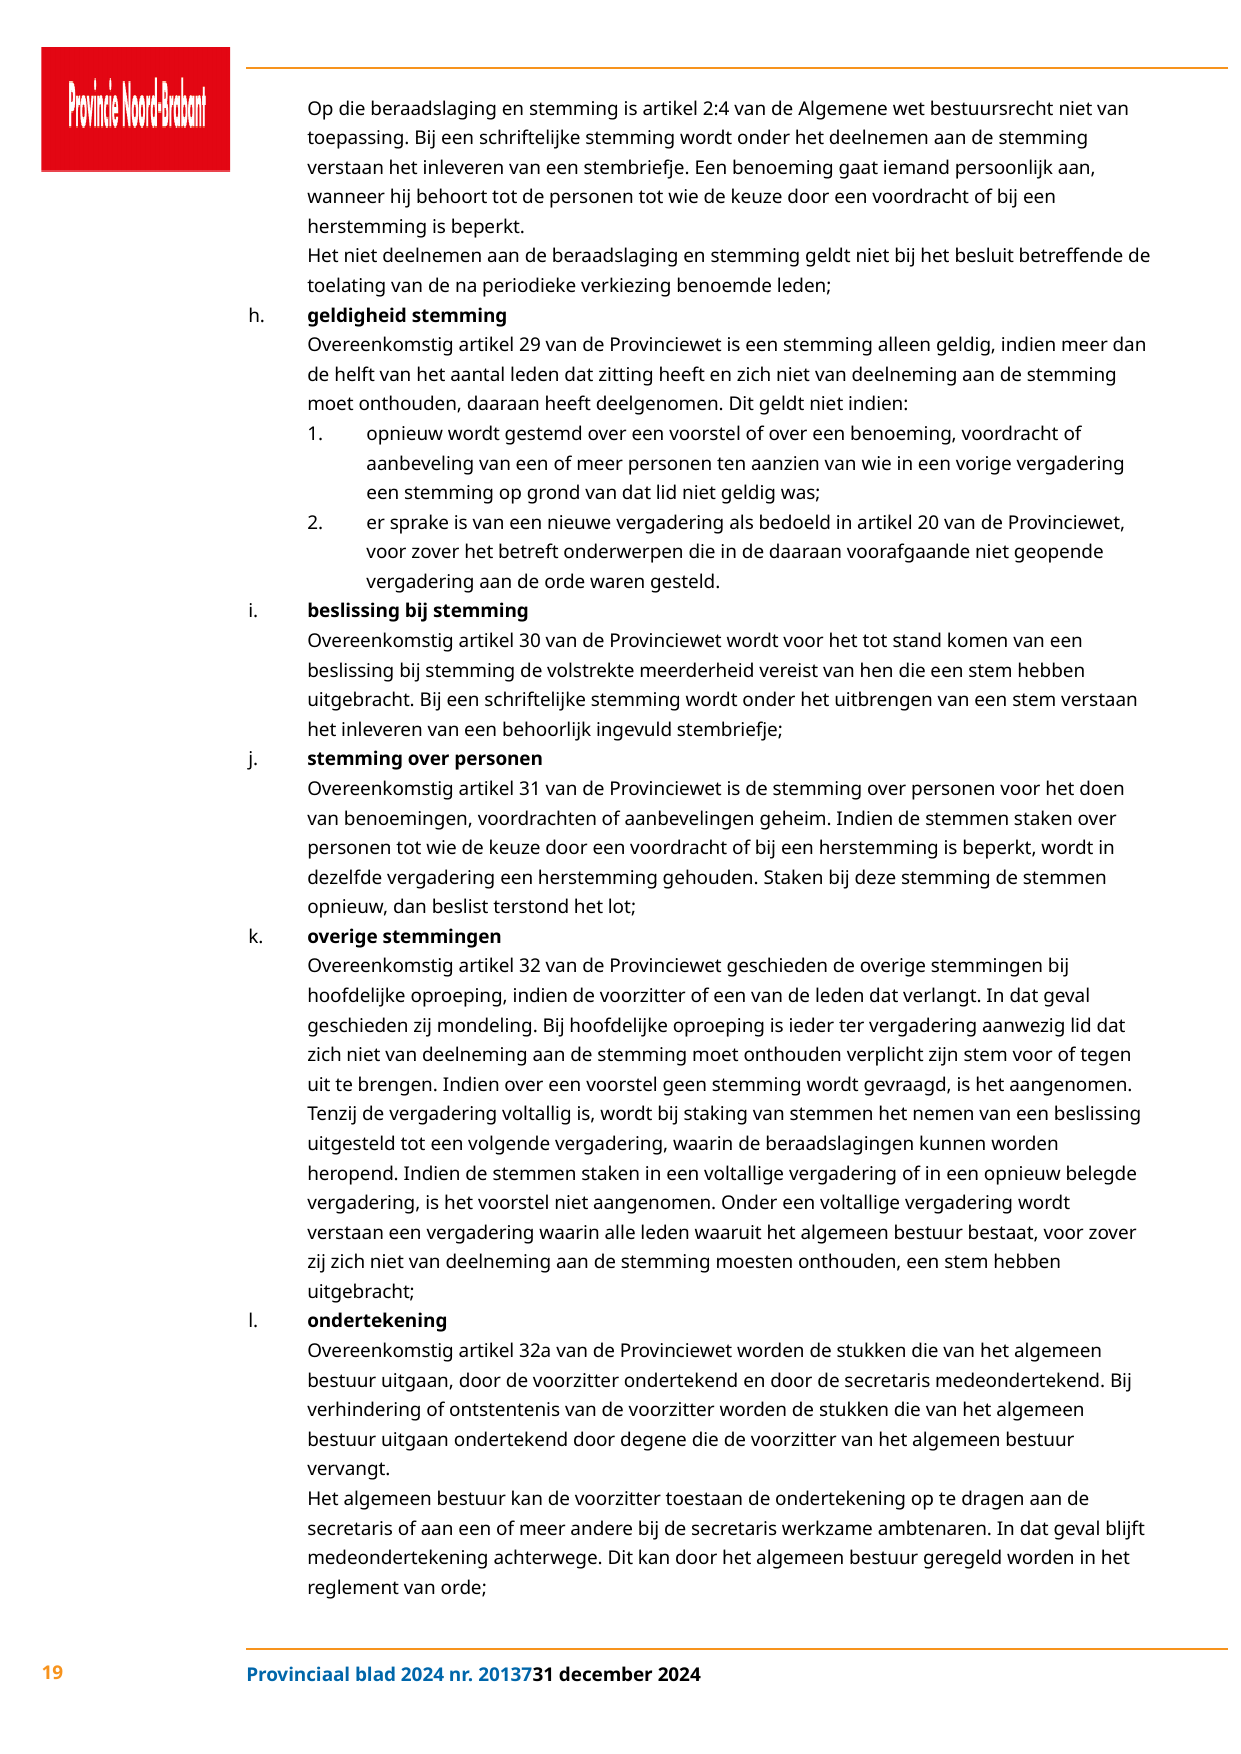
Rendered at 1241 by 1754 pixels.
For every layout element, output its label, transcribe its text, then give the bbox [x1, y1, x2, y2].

list Overeenkomstig artikel 32 van de Provinciewet geschieden de overige stemmingen bij hoofdelijke oproeping, indien de voorzitter of een van de leden dat verlangt. In dat geval geschieden zij mondeling. Bij hoofdelijke oproeping is ieder ter vergadering aanwezig lid dat zich niet van deelneming aan de stemming moet onthouden verplicht zijn stem voor of tegen uit te brengen. Indien over een voorstel geen stemming wordt gevraagd, is het aangenomen. Tenzij de vergadering voltallig is, wordt bij staking van stemmen het nemen van een beslissing uitgesteld tot een volgende vergadering, waarin de beraadslagingen kunnen worden heropend. Indien de stemmen staken in een voltallige vergadering of in een opnieuw belegde vergadering, is het voorstel niet aangenomen. Onder een voltallige vergadering wordt verstaan een vergadering waarin alle leden waaruit het algemeen bestuur bestaat, voor zover zij zich niet van deelneming aan de stemming moesten onthouden, een stem hebben uitgebracht; [248, 953, 1152, 1304]
list Op die beraadslaging en stemming is artikel 2:4 van de Algemene wet bestuursrecht niet van toepassing. Bij een schriftelijke stemming wordt onder het deelnemen aan de stemming verstaan het inleveren van een stembriefje. Een benoeming gaat iemand persoonlijk aan, wanneer hij behoort tot de personen tot wie de keuze door een voordracht of bij een herstemming is beperkt. [248, 95, 1152, 239]
list beslissing bij stemming [248, 598, 1152, 623]
list er sprake is van een nieuwe vergadering als bedoeld in artikel 20 van de Provinciewet, voor zover het betreft onderwerpen die in de daaraan voorafgaande niet geopende vergadering aan de orde waren gesteld. [307, 509, 1152, 594]
list Overeenkomstig artikel 29 van de Provinciewet is een stemming alleen geldig, indien meer dan de helft van het aantal leden dat zitting heeft en zich niet van deelneming aan de stemming moet onthouden, daaraan heeft deelgenomen. Dit geldt niet indien: [248, 331, 1152, 416]
list Het algemeen bestuur kan de voorzitter toestaan de ondertekening op te dragen aan de secretaris of aan een of meer andere bij de secretaris werkzame ambtenaren. In dat geval blijft medeondertekening achterwege. Dit kan door het algemeen bestuur geregeld worden in het reglement van orde; [248, 1485, 1152, 1600]
list Overeenkomstig artikel 30 van de Provinciewet wordt voor het tot stand komen van een beslissing bij stemming de volstrekte meerderheid vereist van hen die een stem hebben uitgebracht. Bij een schriftelijke stemming wordt onder het uitbrengen van een stem verstaan het inleveren van een behoorlijk ingevuld stembriefje; [248, 627, 1152, 742]
list Het niet deelnemen aan de beraadslaging en stemming geldt niet bij het besluit betreffende de toelating van de na periodieke verkiezing benoemde leden; [248, 243, 1152, 298]
picture [41, 47, 231, 172]
list overige stemmingen [248, 923, 1152, 949]
list Overeenkomstig artikel 31 van de Provinciewet is de stemming over personen voor het doen van benoemingen, voordrachten of aanbevelingen geheim. Indien de stemmen staken over personen tot wie de keuze door een voordracht of bij een herstemming is beperkt, wordt in dezelfde vergadering een herstemming gehouden. Staken bij deze stemming de stemmen opnieuw, dan beslist terstond het lot; [248, 775, 1152, 919]
list ondertekening [248, 1308, 1152, 1333]
list stemming over personen [248, 746, 1152, 771]
list opnieuw wordt gestemd over een voorstel of over een benoeming, voordracht of aanbeveling van een of meer personen ten aanzien van wie in een vorige vergadering een stemming op grond van dat lid niet geldig was; [307, 420, 1152, 505]
list geldigheid stemming [248, 302, 1152, 328]
list Overeenkomstig artikel 32a van de Provinciewet worden de stukken die van het algemeen bestuur uitgaan, door de voorzitter ondertekend en door de secretaris medeondertekend. Bij verhindering of ontstentenis van de voorzitter worden de stukken die van het algemeen bestuur uitgaan ondertekend door degene die de voorzitter van het algemeen bestuur vervangt. [248, 1337, 1152, 1481]
